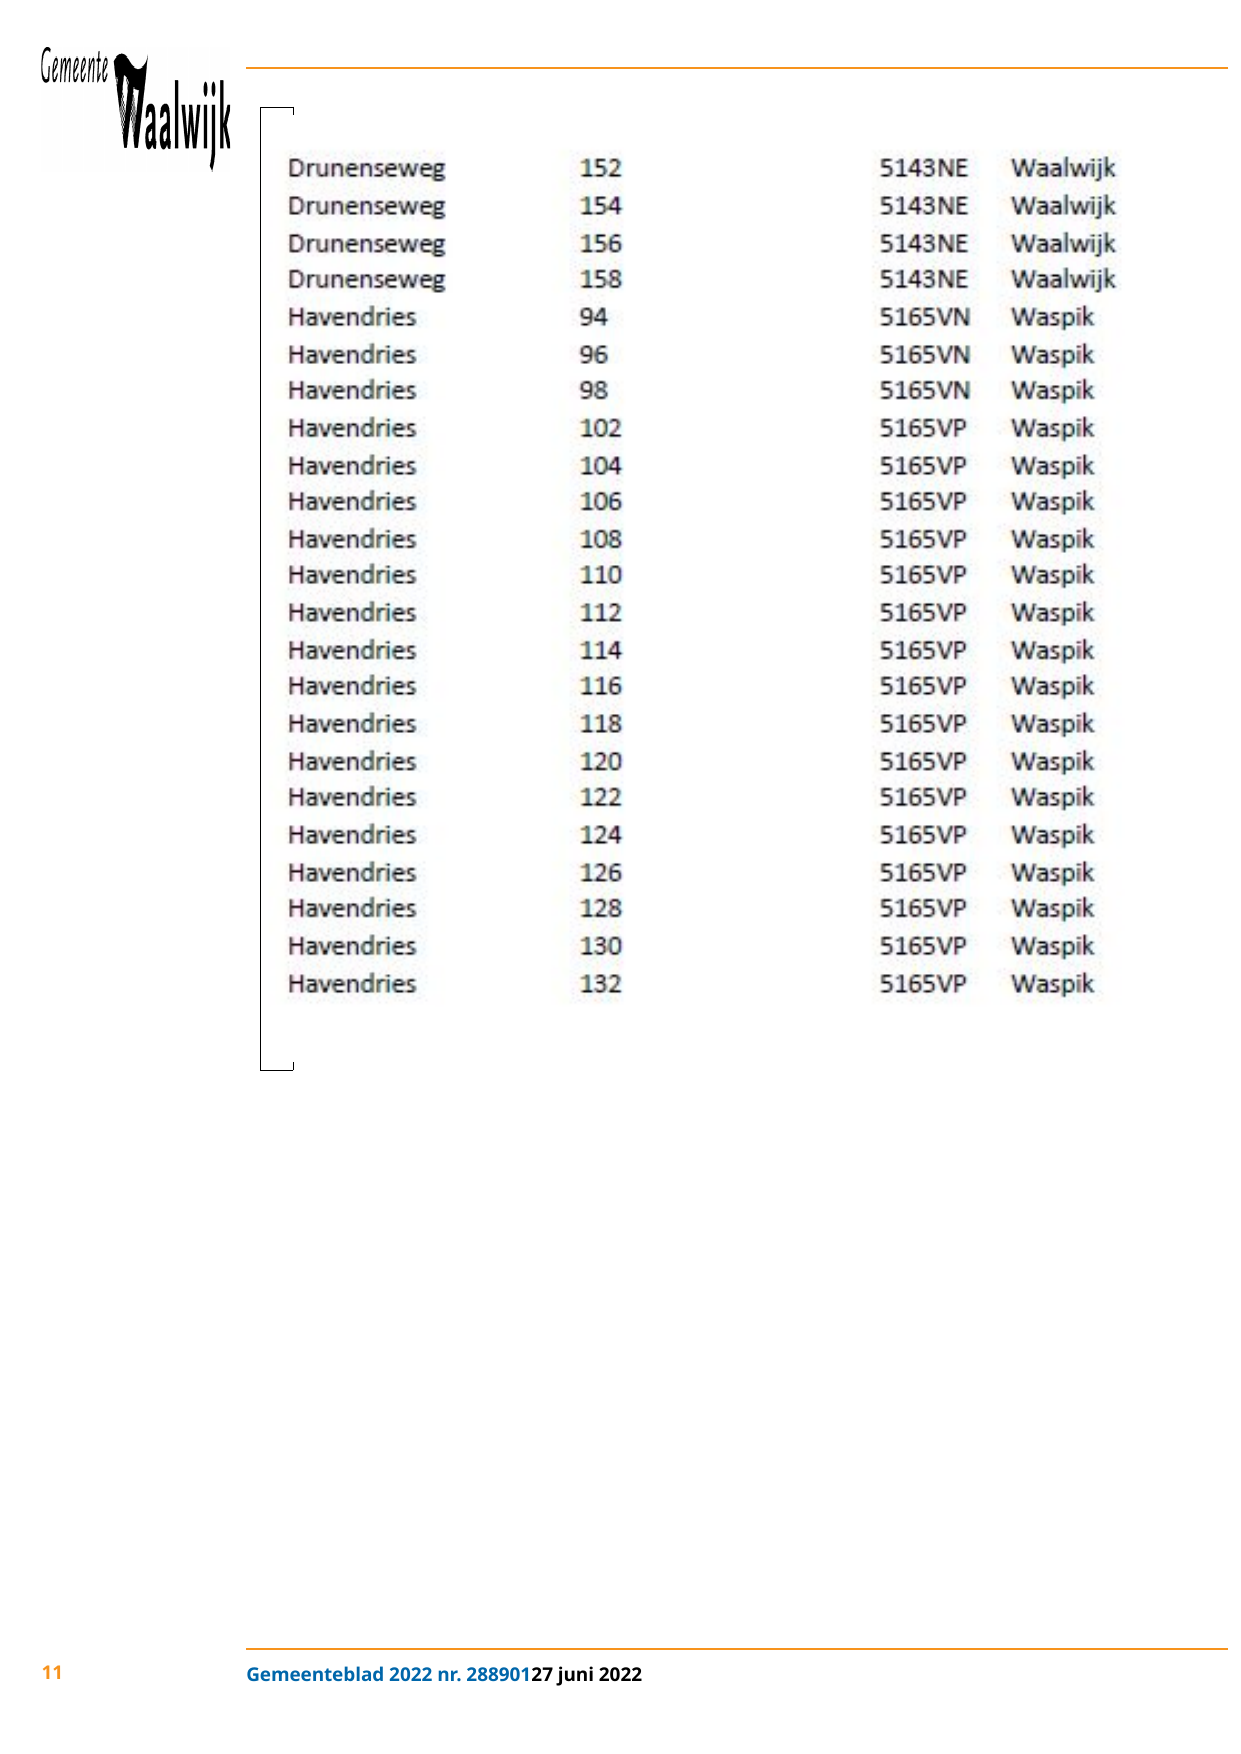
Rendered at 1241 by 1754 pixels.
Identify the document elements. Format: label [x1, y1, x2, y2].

picture [268, 115, 1173, 1062]
picture [41, 47, 231, 172]
